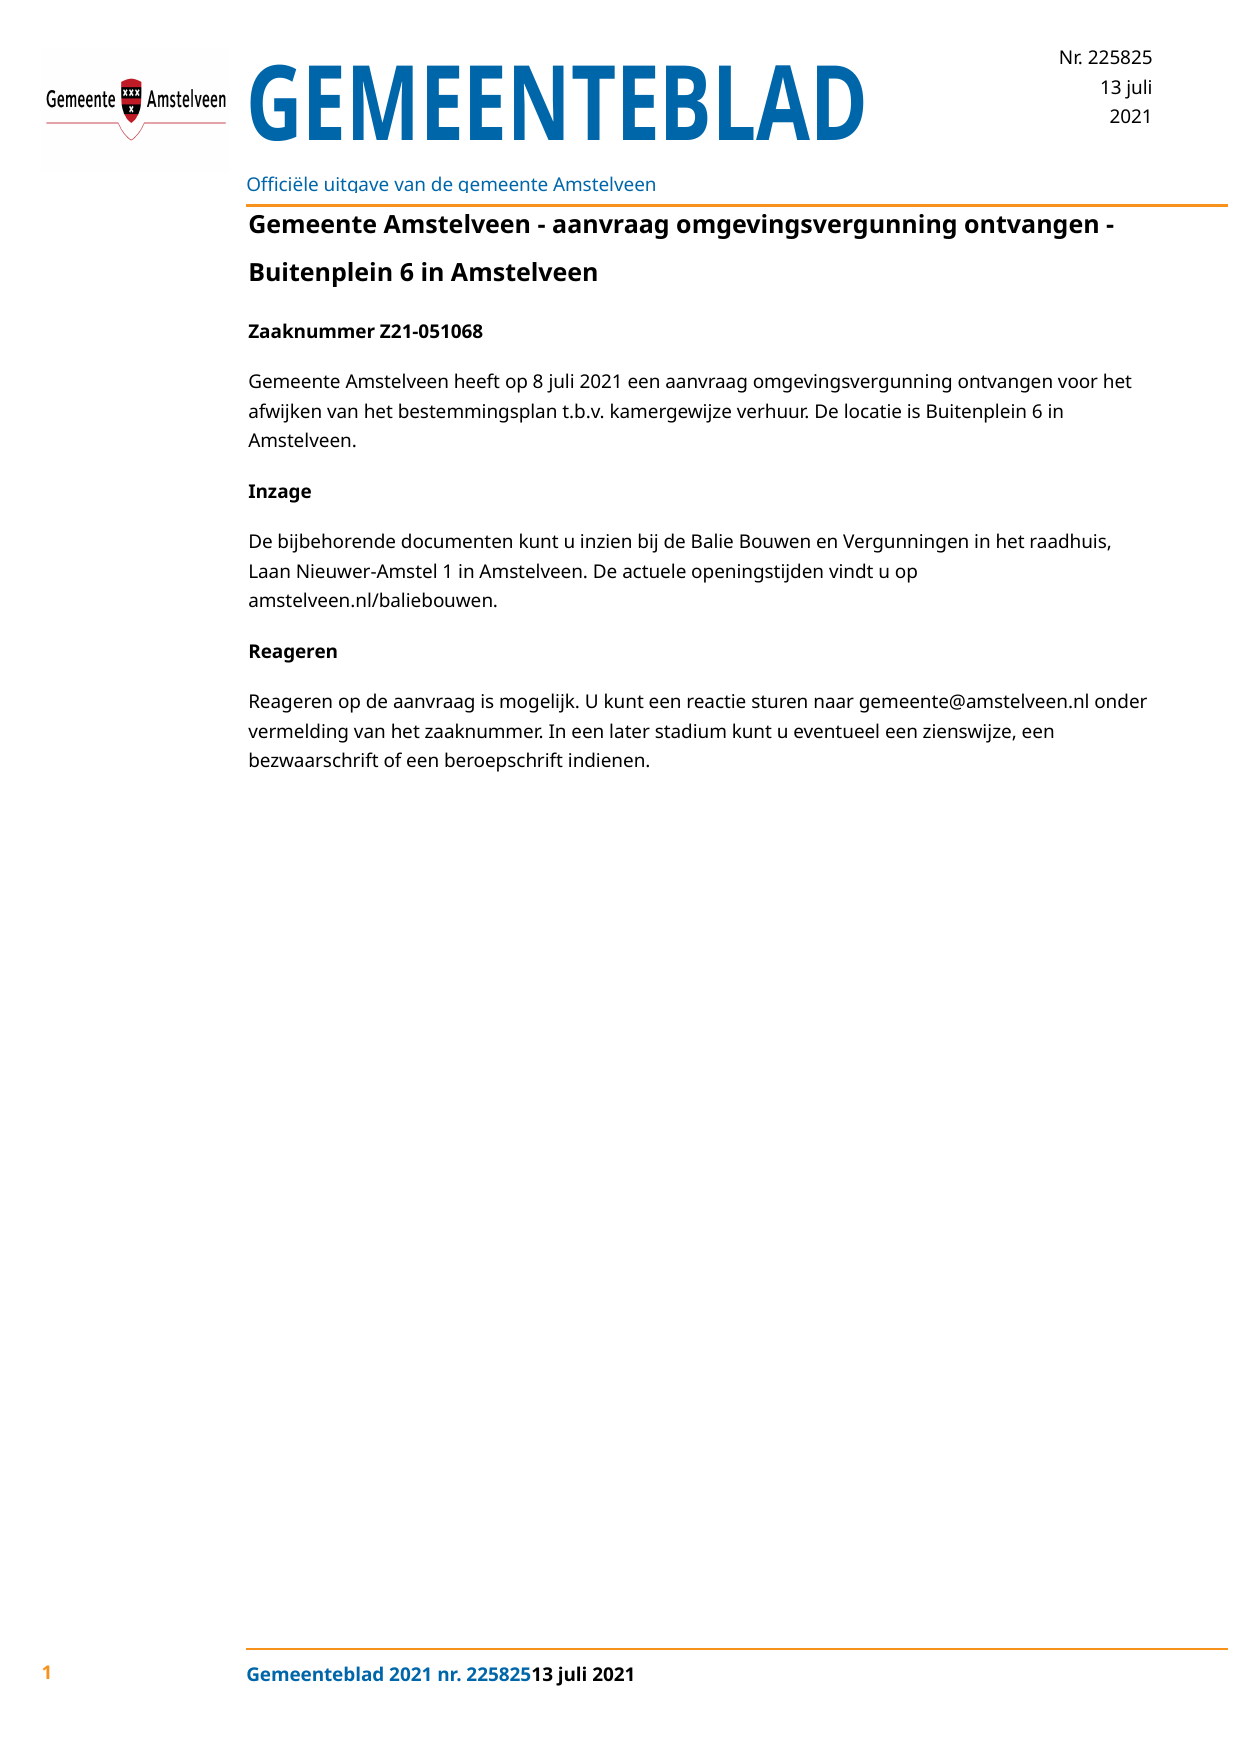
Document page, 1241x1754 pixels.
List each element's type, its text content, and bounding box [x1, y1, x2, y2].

text Reageren op de aanvraag is mogelijk. U kunt een reactie sturen naar gemeente@amstelveen.nl onder vermelding van het zaaknummer. In een later stadium kunt u eventueel een zienswijze, een bezwaarschrift of een beroepschrift indienen. [248, 688, 1152, 773]
text Inzage [248, 478, 1152, 504]
text Zaaknummer Z21-051068 [248, 318, 1152, 344]
text De bijbehorende documenten kunt u inzien bij de Balie Bouwen en Vergunningen in het raadhuis, Laan Nieuwer-Amstel 1 in Amstelveen. De actuele openingstijden vindt u op amstelveen.nl/baliebouwen. [248, 528, 1152, 613]
text Reageren [248, 638, 1152, 664]
picture [41, 47, 231, 172]
text Gemeente Amstelveen heeft op 8 juli 2021 een aanvraag omgevingsvergunning ontvangen voor het afwijken van het bestemmingsplan t.b.v. kamergewijze verhuur. De locatie is Buitenplein 6 in Amstelveen. [248, 368, 1152, 453]
text Gemeente Amstelveen - aanvraag omgevingsvergunning ontvangen - Buitenplein 6 in Amstelveen [248, 207, 1152, 288]
